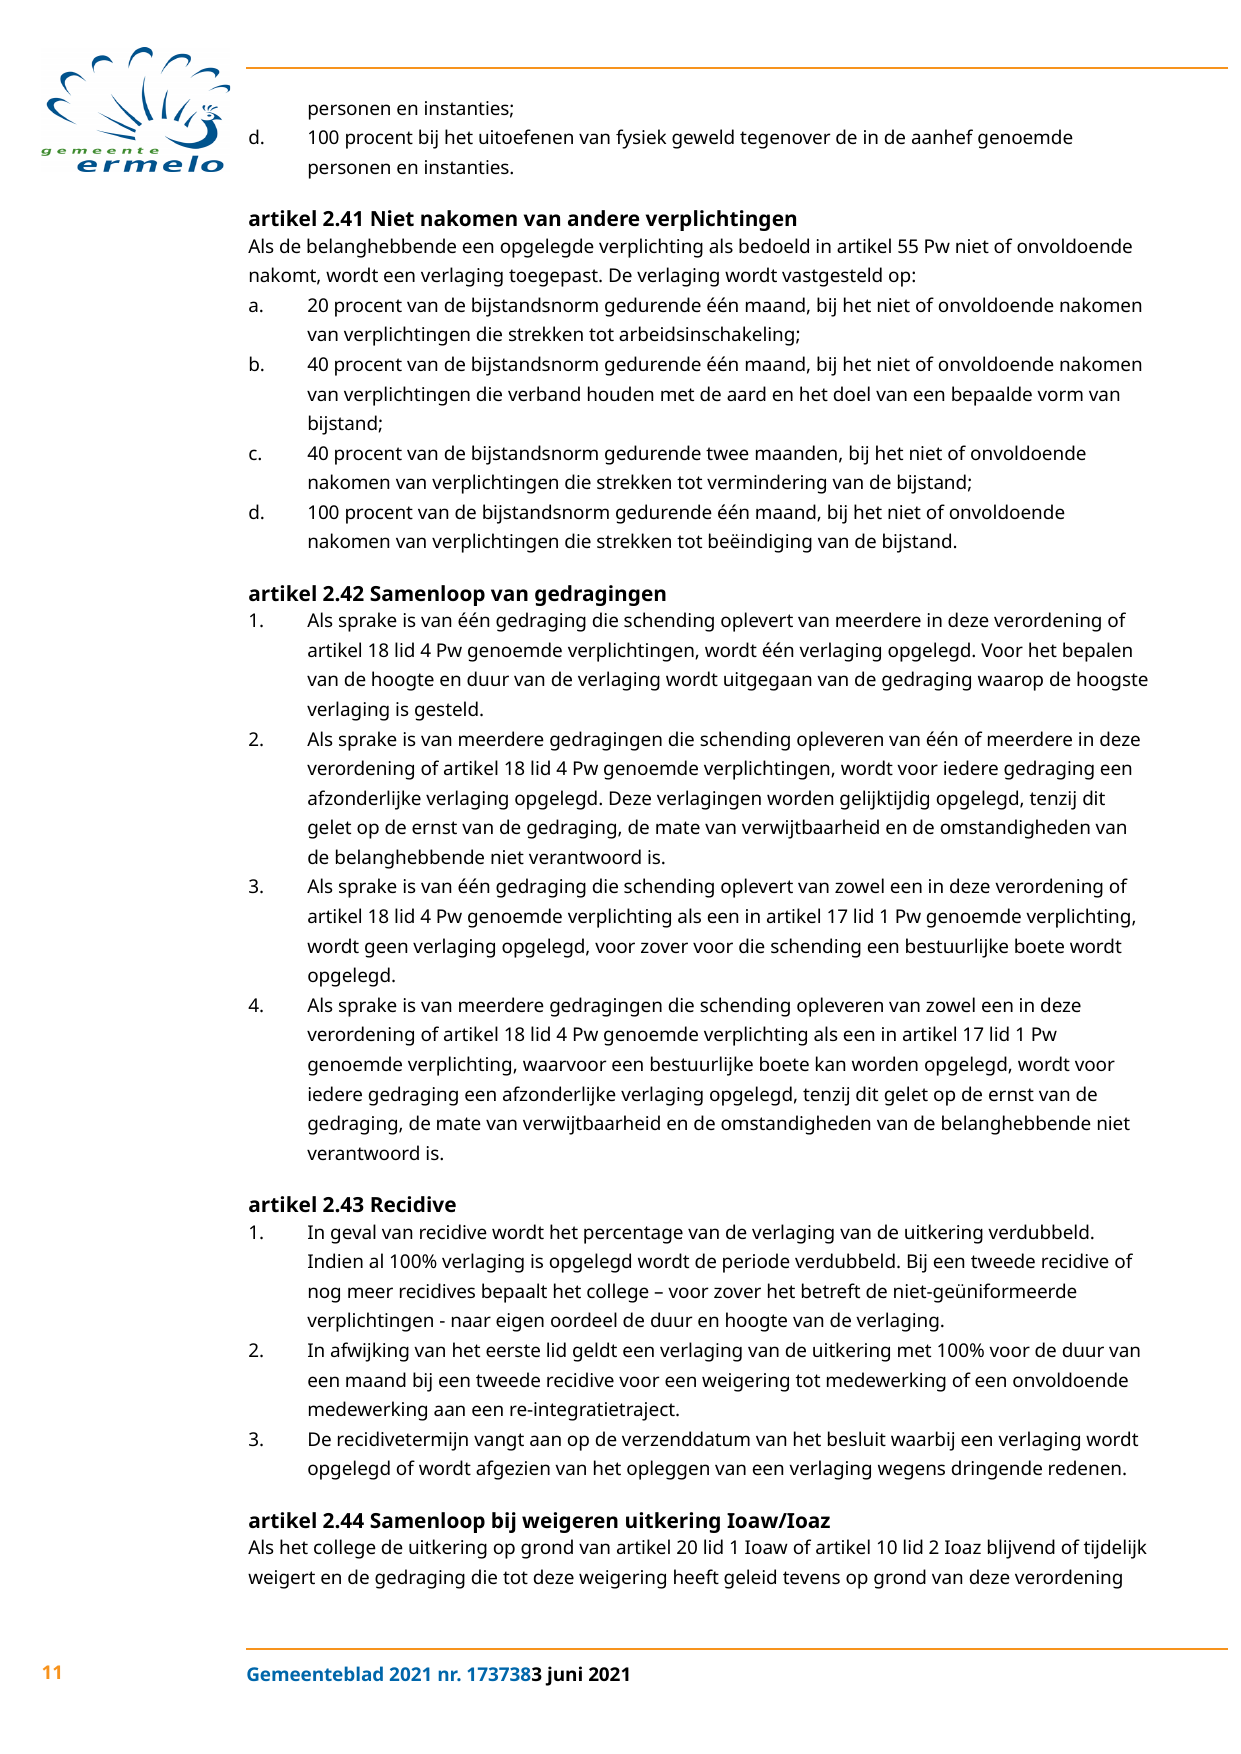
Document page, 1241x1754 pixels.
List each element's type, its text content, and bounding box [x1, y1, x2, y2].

list Als sprake is van meerdere gedragingen die schending opleveren van zowel een in deze verordening of artikel 18 lid 4 Pw genoemde verplichting als een in artikel 17 lid 1 Pw genoemde verplichting, waarvoor een bestuurlijke boete kan worden opgelegd, wordt voor iedere gedraging een afzonderlijke verlaging opgelegd, tenzij dit gelet op de ernst van de gedraging, de mate van verwijtbaarheid en de omstandigheden van de belanghebbende niet verantwoord is. [248, 992, 1152, 1166]
list De recidivetermijn vangt aan op de verzenddatum van het besluit waarbij een verlaging wordt opgelegd of wordt afgezien van het opleggen van een verlaging wegens dringende redenen. [248, 1426, 1152, 1481]
text artikel 2.41 Niet nakomen van andere verplichtingen [248, 204, 1152, 233]
text artikel 2.43 Recidive [248, 1190, 1152, 1219]
text artikel 2.42 Samenloop van gedragingen [248, 579, 1152, 607]
list personen en instanties; [248, 95, 1152, 121]
list Als sprake is van één gedraging die schending oplevert van zowel een in deze verordening of artikel 18 lid 4 Pw genoemde verplichting als een in artikel 17 lid 1 Pw genoemde verplichting, wordt geen verlaging opgelegd, voor zover voor die schending een bestuurlijke boete wordt opgelegd. [248, 874, 1152, 988]
text artikel 2.44 Samenloop bij weigeren uitkering Ioaw/Ioaz [248, 1506, 1152, 1534]
list 40 procent van de bijstandsnorm gedurende één maand, bij het niet of onvoldoende nakomen van verplichtingen die verband houden met de aard en het doel van een bepaalde vorm van bijstand; [248, 351, 1152, 436]
list Als sprake is van één gedraging die schending oplevert van meerdere in deze verordening of artikel 18 lid 4 Pw genoemde verplichtingen, wordt één verlaging opgelegd. Voor het bepalen van de hoogte en duur van de verlaging wordt uitgegaan van de gedraging waarop de hoogste verlaging is gesteld. [248, 607, 1152, 722]
list 100 procent van de bijstandsnorm gedurende één maand, bij het niet of onvoldoende nakomen van verplichtingen die strekken tot beëindiging van de bijstand. [248, 499, 1152, 554]
list 20 procent van de bijstandsnorm gedurende één maand, bij het niet of onvoldoende nakomen van verplichtingen die strekken tot arbeidsinschakeling; [248, 292, 1152, 347]
text Als het college de uitkering op grond van artikel 20 lid 1 Ioaw of artikel 10 lid 2 Ioaz blijvend of tijdelijk weigert en de gedraging die tot deze weigering heeft geleid tevens op grond van deze verordening [248, 1534, 1152, 1590]
text Als de belanghebbende een opgelegde verplichting als bedoeld in artikel 55 Pw niet of onvoldoende nakomt, wordt een verlaging toegepast. De verlaging wordt vastgesteld op: [248, 233, 1152, 288]
list Als sprake is van meerdere gedragingen die schending opleveren van één of meerdere in deze verordening of artikel 18 lid 4 Pw genoemde verplichtingen, wordt voor iedere gedraging een afzonderlijke verlaging opgelegd. Deze verlagingen worden gelijktijdig opgelegd, tenzij dit gelet op de ernst van de gedraging, de mate van verwijtbaarheid en de omstandigheden van de belanghebbende niet verantwoord is. [248, 726, 1152, 870]
list 40 procent van de bijstandsnorm gedurende twee maanden, bij het niet of onvoldoende nakomen van verplichtingen die strekken tot vermindering van de bijstand; [248, 440, 1152, 495]
list In afwijking van het eerste lid geldt een verlaging van de uitkering met 100% voor de duur van een maand bij een tweede recidive voor een weigering tot medewerking of een onvoldoende medewerking aan een re-integratietraject. [248, 1337, 1152, 1422]
picture [41, 47, 231, 172]
list In geval van recidive wordt het percentage van de verlaging van de uitkering verdubbeld. Indien al 100% verlaging is opgelegd wordt de periode verdubbeld. Bij een tweede recidive of nog meer recidives bepaalt het college – voor zover het betreft de niet-geüniformeerde verplichtingen - naar eigen oordeel de duur en hoogte van de verlaging. [248, 1219, 1152, 1333]
list 100 procent bij het uitoefenen van fysiek geweld tegenover de in de aanhef genoemde personen en instanties. [248, 124, 1152, 180]
